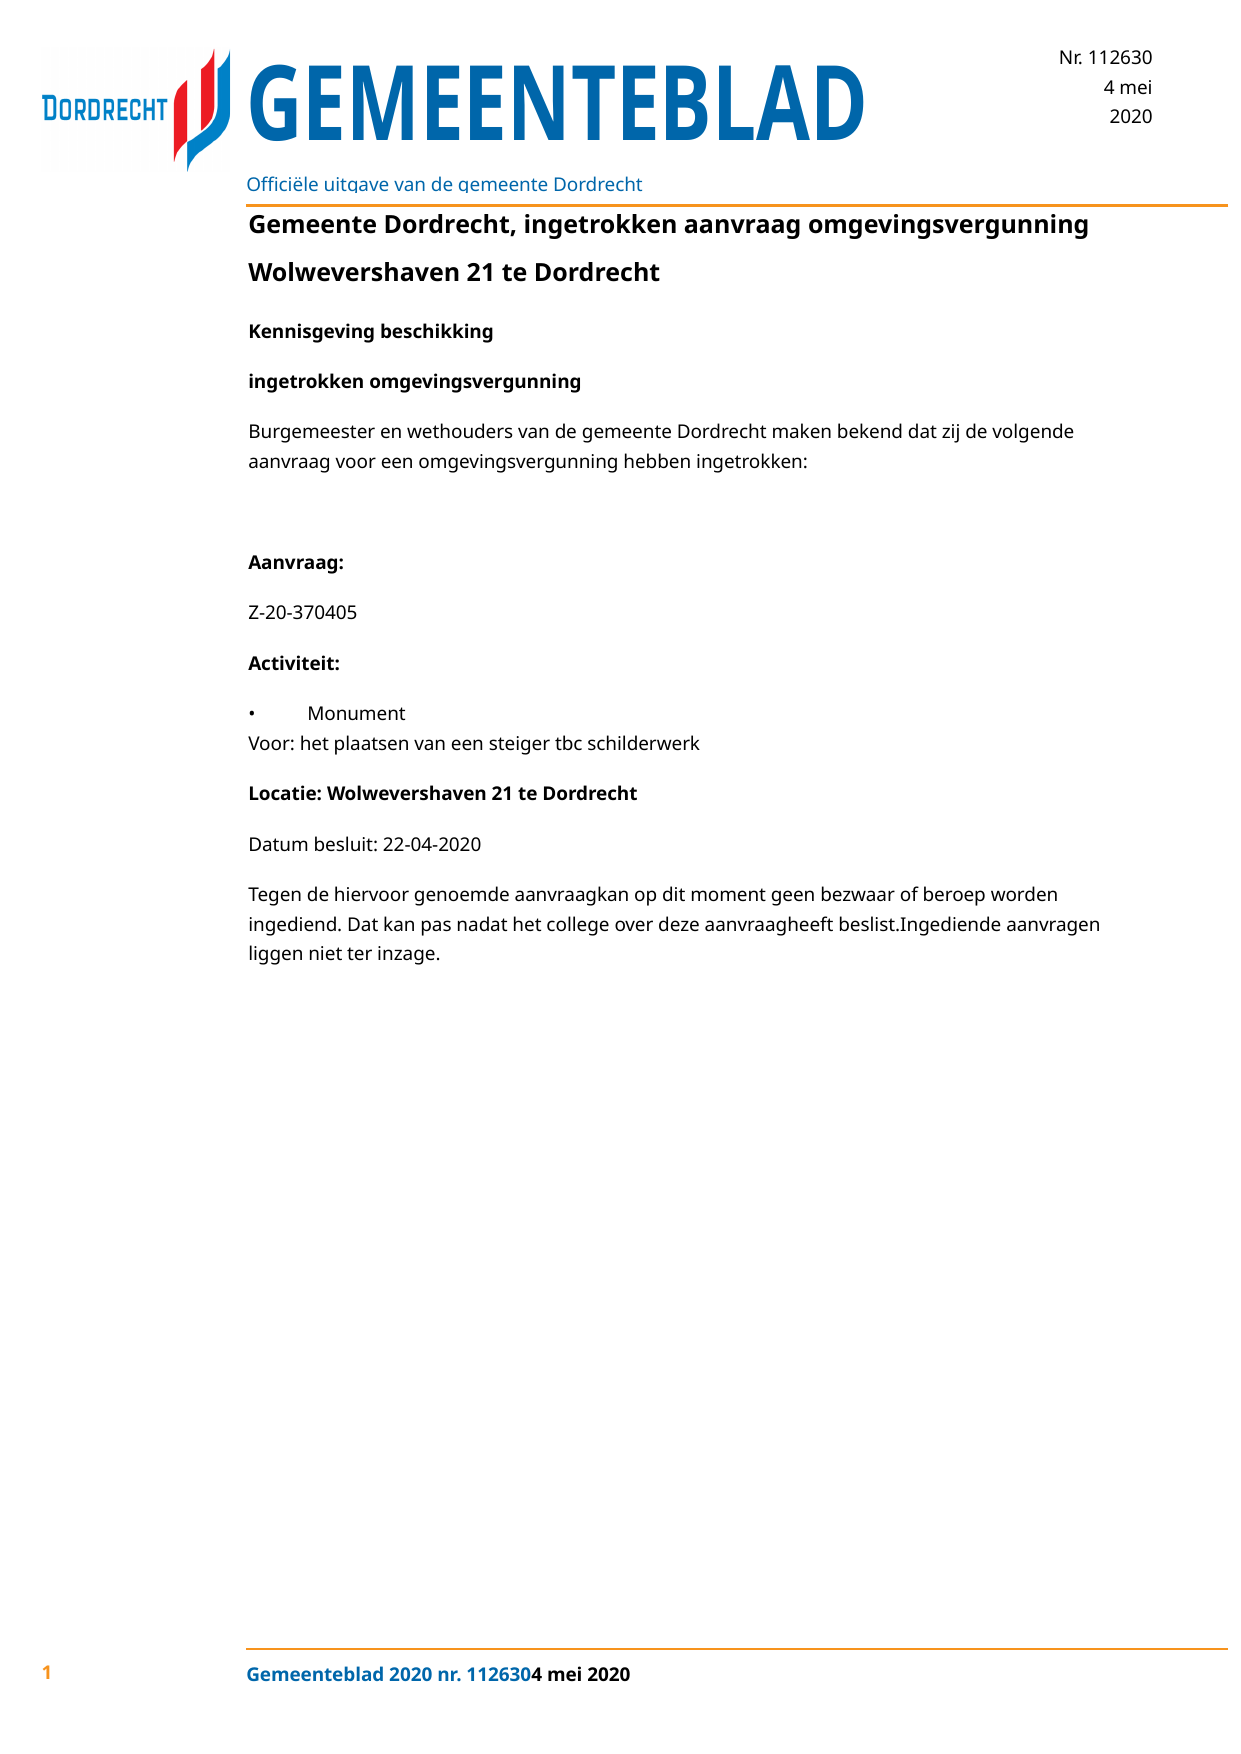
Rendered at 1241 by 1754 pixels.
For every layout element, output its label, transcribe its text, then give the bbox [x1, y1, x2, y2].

picture [41, 47, 231, 172]
text Kennisgeving beschikking [248, 318, 1152, 344]
text Tegen de hiervoor genoemde aanvraagkan op dit moment geen bezwaar of beroep worden ingediend. Dat kan pas nadat het college over deze aanvraagheeft beslist.Ingediende aanvragen liggen niet ter inzage. [248, 881, 1152, 966]
text Aanvraag: [248, 549, 1152, 575]
text ingetrokken omgevingsvergunning [248, 368, 1152, 394]
text Burgemeester en wethouders van de gemeente Dordrecht maken bekend dat zij de volgende aanvraag voor een omgevingsvergunning hebben ingetrokken: [248, 419, 1152, 474]
text Activiteit: [248, 650, 1152, 676]
text Datum besluit: 22-04-2020 [248, 831, 1152, 857]
text Voor: het plaatsen van een steiger tbc schilderwerk [248, 730, 1152, 756]
list Monument [248, 700, 1152, 726]
text Z-20-370405 [248, 599, 1152, 625]
text Locatie: Wolwevershaven 21 te Dordrecht [248, 780, 1152, 806]
text Gemeente Dordrecht, ingetrokken aanvraag omgevingsvergunning Wolwevershaven 21 te Dordrecht [248, 207, 1152, 288]
